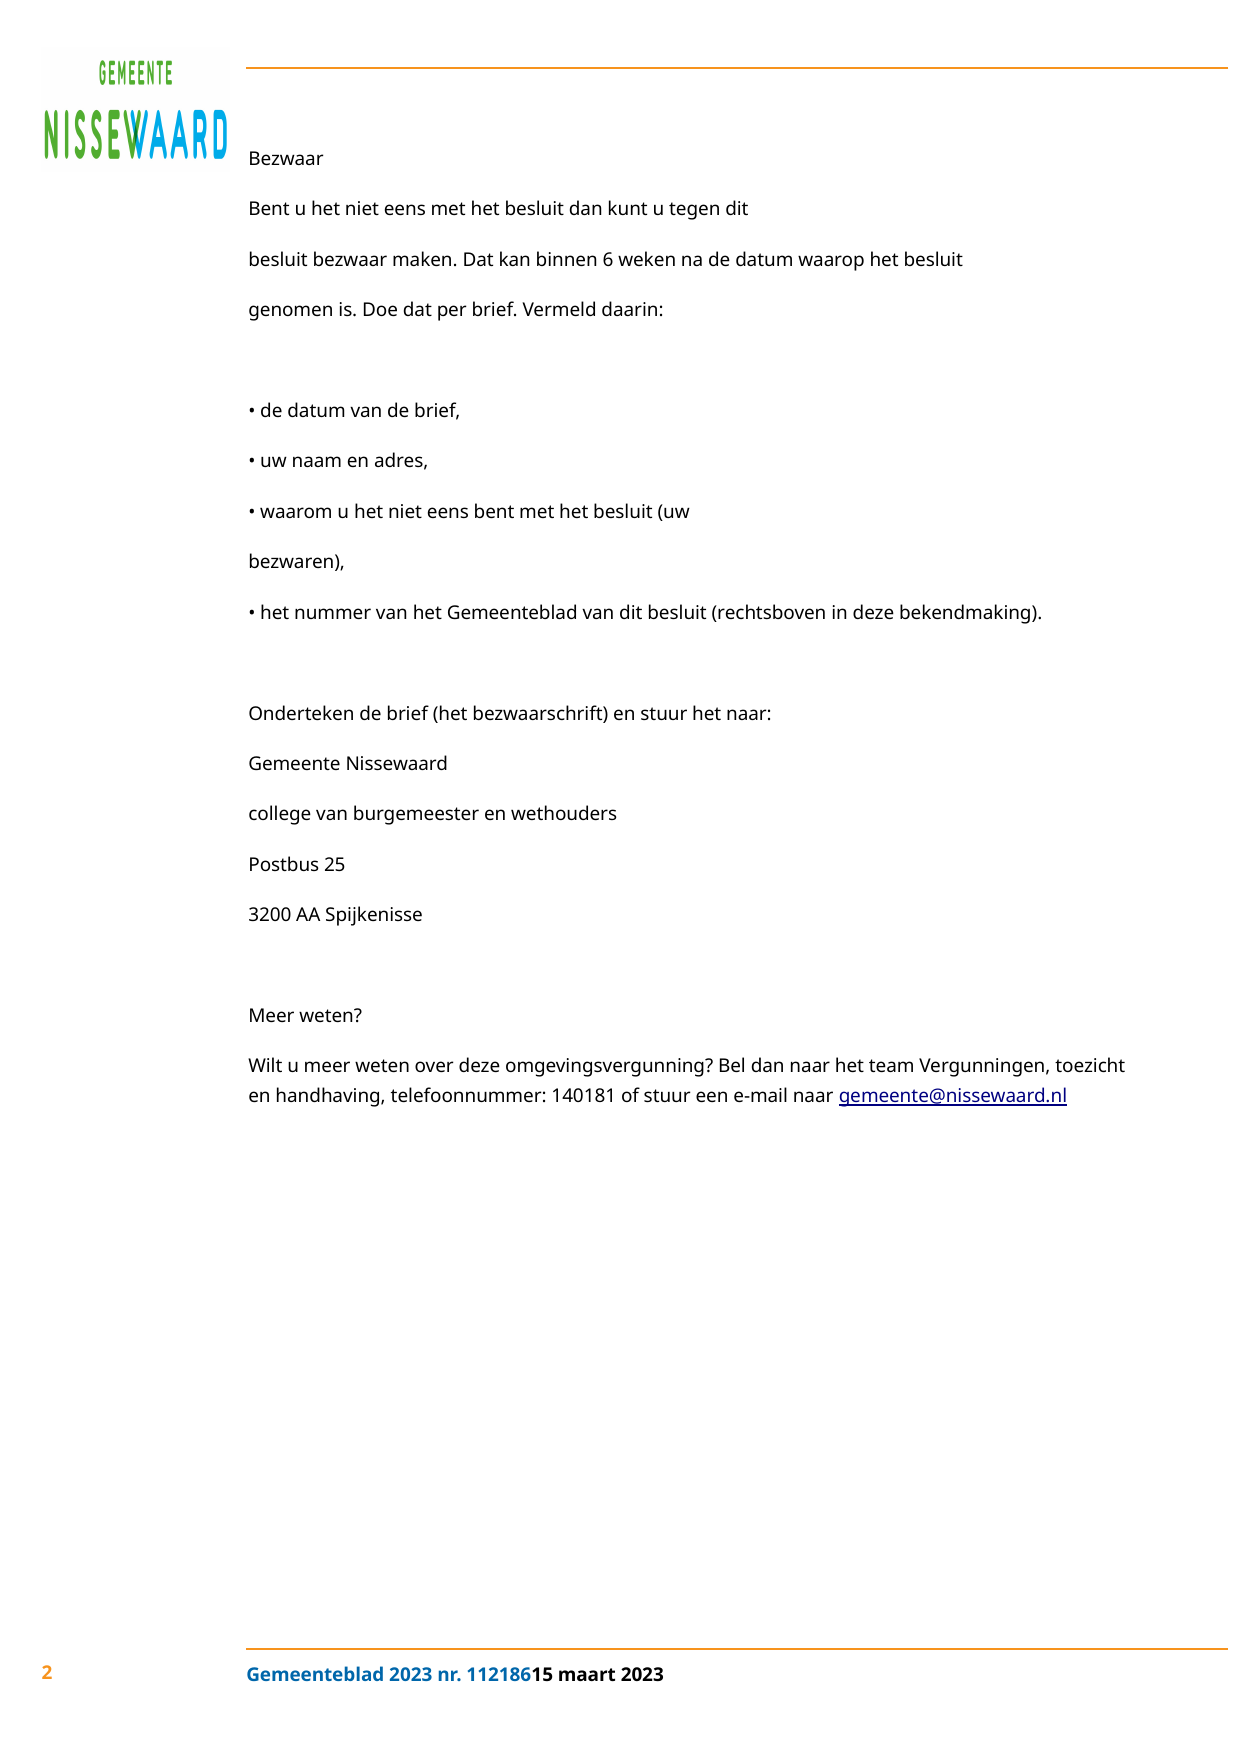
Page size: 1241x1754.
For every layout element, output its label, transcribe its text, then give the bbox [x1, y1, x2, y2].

text besluit bezwaar maken. Dat kan binnen 6 weken na de datum waarop het besluit [248, 246, 1152, 272]
text Meer weten? [248, 1002, 1152, 1028]
text • het nummer van het Gemeenteblad van dit besluit (rechtsboven in deze bekendmaking). [248, 599, 1152, 625]
text Bezwaar [248, 145, 1152, 171]
text Bent u het niet eens met het besluit dan kunt u tegen dit [248, 196, 1152, 221]
text • uw naam en adres, [248, 448, 1152, 473]
text genomen is. Doe dat per brief. Vermeld daarin: [248, 296, 1152, 322]
text 3200 AA Spijkenisse [248, 901, 1152, 927]
text college van burgemeester en wethouders [248, 801, 1152, 826]
text Wilt u meer weten over deze omgevingsvergunning? Bel dan naar het team Vergunningen, toezicht en handhaving, telefoonnummer: 140181 of stuur een e-mail naar gemeente@nissewaard.nl [248, 1053, 1152, 1108]
text • de datum van de brief, [248, 397, 1152, 423]
text Postbus 25 [248, 851, 1152, 877]
text Onderteken de brief (het bezwaarschrift) en stuur het naar: [248, 700, 1152, 726]
text bezwaren), [248, 548, 1152, 574]
picture [41, 47, 231, 172]
text Gemeente Nissewaard [248, 750, 1152, 776]
text • waarom u het niet eens bent met het besluit (uw [248, 498, 1152, 524]
